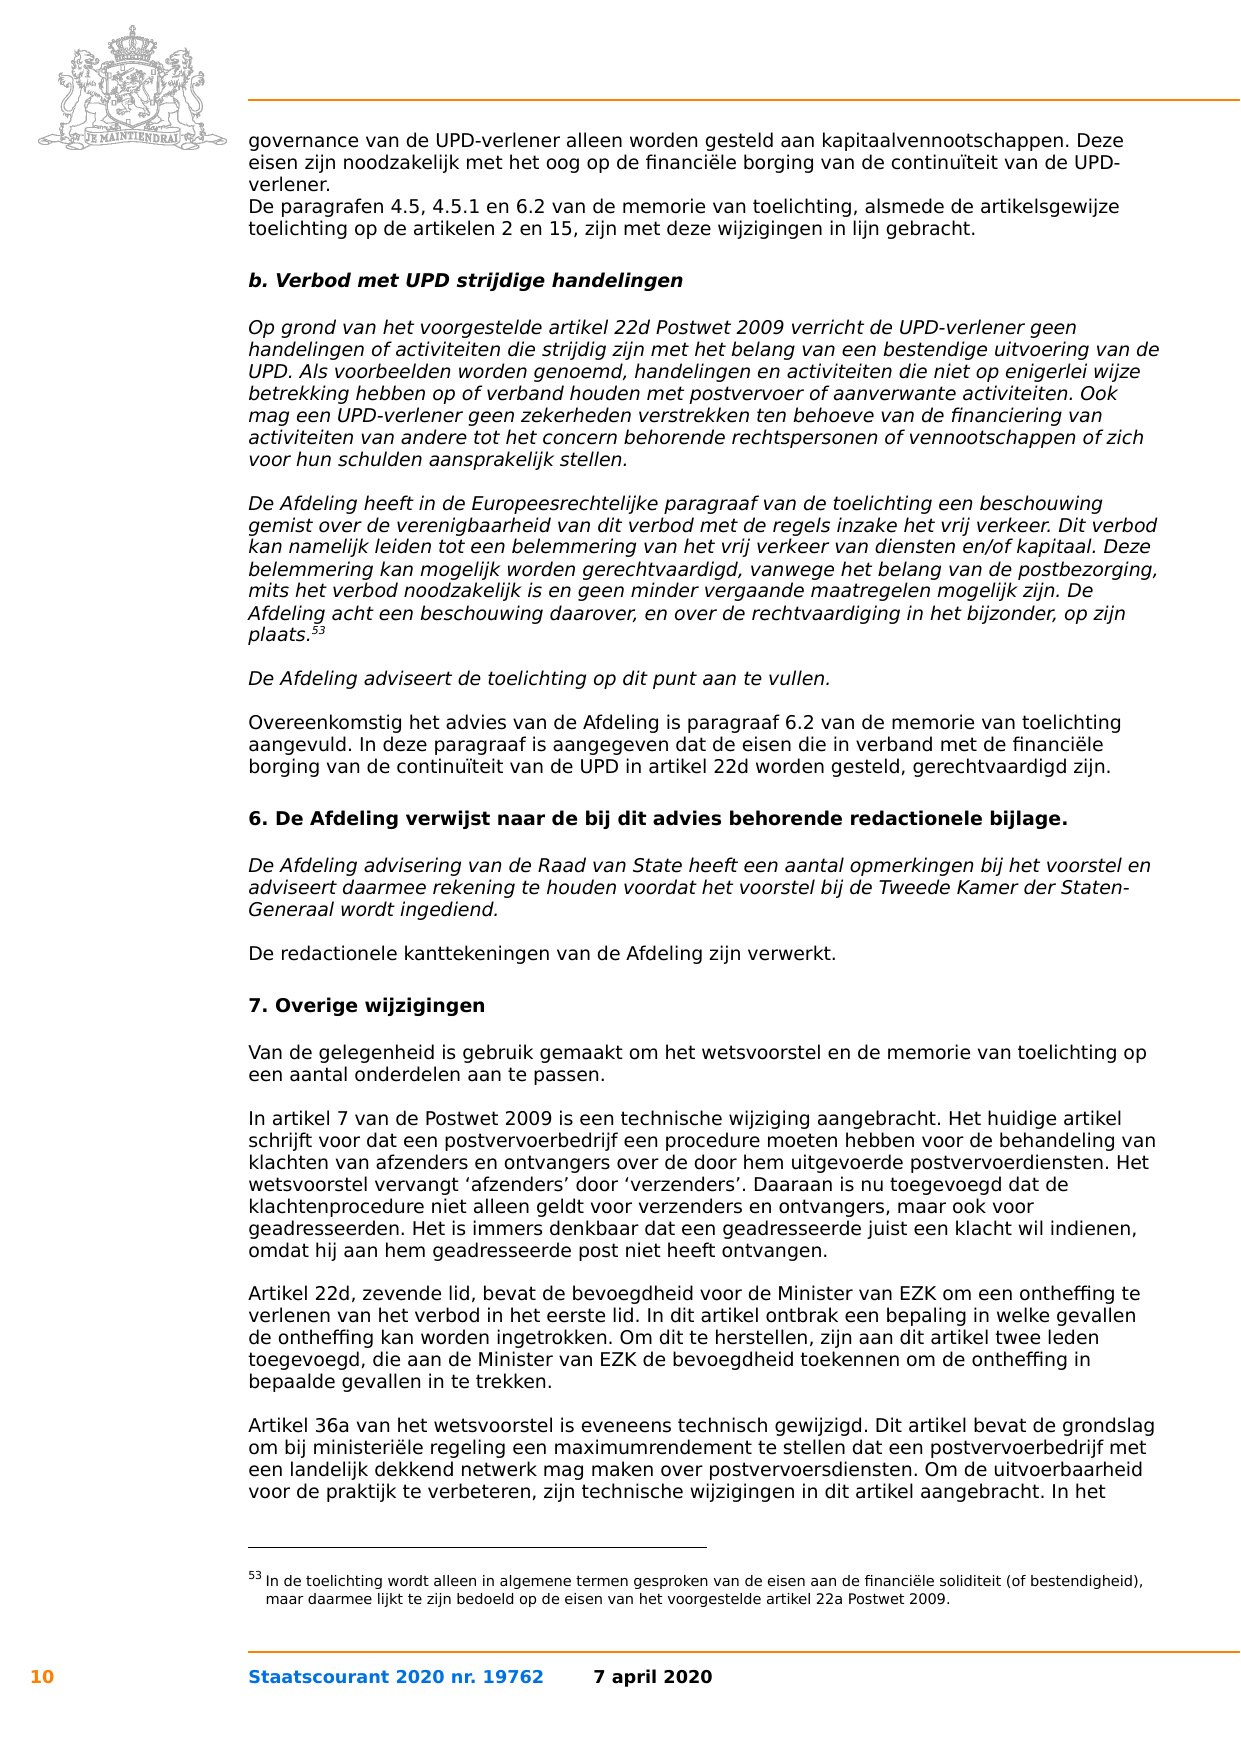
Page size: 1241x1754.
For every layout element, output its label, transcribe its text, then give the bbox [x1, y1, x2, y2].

text Op grond van het voorgestelde artikel 22d Postwet 2009 verricht de UPD-verlener geen handelingen of activiteiten die strijdig zijn met het belang van een bestendige uitvoering van de UPD. Als voorbeelden worden genoemd, handelingen en activiteiten die niet op enigerlei wijze betrekking hebben op of verband houden met postvervoer of aanverwante activiteiten. Ook mag een UPD-verlener geen zekerheden verstrekken ten behoeve van de financiering van activiteiten van andere tot het concern behorende rechtspersonen of vennootschappen of zich voor hun schulden aansprakelijk stellen. [248, 317, 1163, 471]
text De Afdeling heeft in de Europeesrechtelijke paragraaf van de toelichting een beschouwing gemist over de verenigbaarheid van dit verbod met de regels inzake het vrij verkeer. Dit verbod kan namelijk leiden tot een belemmering van het vrij verkeer van diensten en/of kapitaal. Deze belemmering kan mogelijk worden gerechtvaardigd, vanwege het belang van de postbezorging, mits het verbod noodzakelijk is en geen minder vergaande maatregelen mogelijk zijn. De Afdeling acht een beschouwing daarover, en over de rechtvaardiging in het bijzonder, op zijn plaats. [248, 492, 1163, 646]
text governance van de UPD-verlener alleen worden gesteld aan kapitaalvennootschappen. Deze eisen zijn noodzakelijk met het oog op de financiële borging van de continuïteit van de UPD-verlener. [248, 130, 1163, 196]
subtitle 7. Overige wijzigingen [248, 995, 1163, 1017]
text Van de gelegenheid is gebruik gemaakt om het wetsvoorstel en de memorie van toelichting op een aantal onderdelen aan te passen. [248, 1042, 1163, 1086]
text De Afdeling advisering van de Raad van State heeft een aantal opmerkingen bij het voorstel en adviseert daarmee rekening te houden voordat het voorstel bij de Tweede Kamer der Staten-Generaal wordt ingediend. [248, 855, 1163, 921]
subtitle 6. De Afdeling verwijst naar de bij dit advies behorende redactionele bijlage. [248, 808, 1163, 830]
text In artikel 7 van de Postwet 2009 is een technische wijziging aangebracht. Het huidige artikel schrijft voor dat een postvervoerbedrijf een procedure moeten hebben voor de behandeling van klachten van afzenders en ontvangers over de door hem uitgevoerde postvervoerdiensten. Het wetsvoorstel vervangt ‘afzenders’ door ‘verzenders’. Daaraan is nu toegevoegd dat de klachtenprocedure niet alleen geldt voor verzenders en ontvangers, maar ook voor geadresseerden. Het is immers denkbaar dat een geadresseerde juist een klacht wil indienen, omdat hij aan hem geadresseerde post niet heeft ontvangen. [248, 1108, 1163, 1261]
text Artikel 36a van het wetsvoorstel is eveneens technisch gewijzigd. Dit artikel bevat de grondslag om bij ministeriële regeling een maximumrendement te stellen dat een postvervoerbedrijf met een landelijk dekkend netwerk mag maken over postvervoersdiensten. Om de uitvoerbaarheid voor de praktijk te verbeteren, zijn technische wijzigingen in dit artikel aangebracht. In het [248, 1415, 1163, 1503]
text De redactionele kanttekeningen van de Afdeling zijn verwerkt. [248, 943, 1163, 965]
text Overeenkomstig het advies van de Afdeling is paragraaf 6.2 van de memorie van toelichting aangevuld. In deze paragraaf is aangegeven dat de eisen die in verband met de financiële borging van de continuïteit van de UPD in artikel 22d worden gesteld, gerechtvaardigd zijn. [248, 712, 1163, 778]
subtitle b. Verbod met UPD strijdige handelingen [248, 270, 1163, 292]
text De Afdeling adviseert de toelichting op dit punt aan te vullen. [248, 668, 1163, 690]
text In de toelichting wordt alleen in algemene termen gesproken van de eisen aan de financiële soliditeit (of bestendigheid), maar daarmee lijkt te zijn bedoeld op de eisen van het voorgestelde artikel 22a Postwet 2009. [248, 1569, 1163, 1608]
text Artikel 22d, zevende lid, bevat de bevoegdheid voor de Minister van EZK om een ontheffing te verlenen van het verbod in het eerste lid. In dit artikel ontbrak een bepaling in welke gevallen de ontheffing kan worden ingetrokken. Om dit te herstellen, zijn aan dit artikel twee leden toegevoegd, die aan de Minister van EZK de bevoegdheid toekennen om de ontheffing in bepaalde gevallen in te trekken. [248, 1283, 1163, 1393]
picture [38, 25, 227, 150]
text De paragrafen 4.5, 4.5.1 en 6.2 van de memorie van toelichting, alsmede de artikelsgewijze toelichting op de artikelen 2 en 15, zijn met deze wijzigingen in lijn gebracht. [248, 196, 1163, 240]
